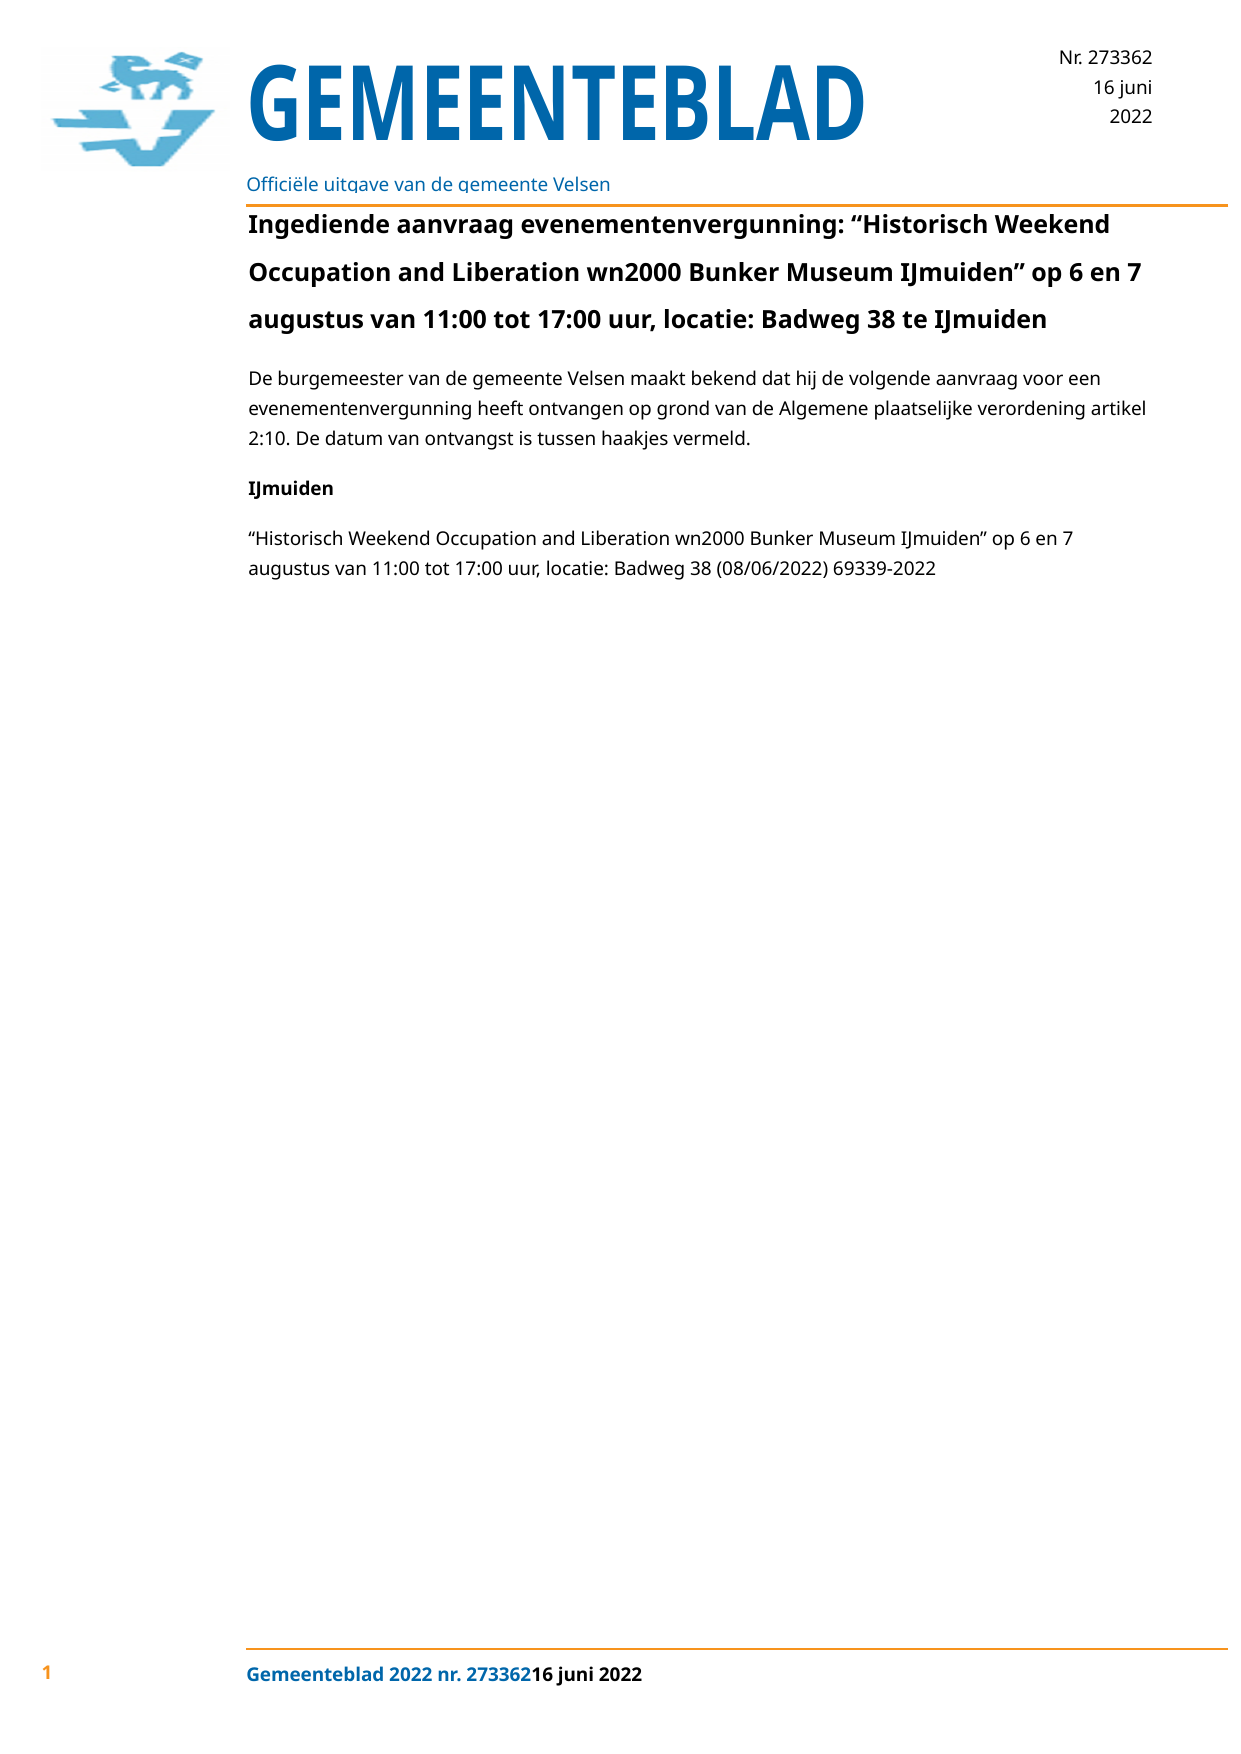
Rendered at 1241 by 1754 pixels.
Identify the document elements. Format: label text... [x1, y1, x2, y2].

picture [41, 47, 231, 172]
text De burgemeester van de gemeente Velsen maakt bekend dat hij de volgende aanvraag voor een evenementenvergunning heeft ontvangen op grond van de Algemene plaatselijke verordening artikel 2:10. De datum van ontvangst is tussen haakjes vermeld. [248, 366, 1152, 450]
text Ingediende aanvraag evenementenvergunning: “Historisch Weekend Occupation and Liberation wn2000 Bunker Museum IJmuiden” op 6 en 7 augustus van 11:00 tot 17:00 uur, locatie: Badweg 38 te IJmuiden [248, 207, 1152, 336]
text “Historisch Weekend Occupation and Liberation wn2000 Bunker Museum IJmuiden” op 6 en 7 augustus van 11:00 tot 17:00 uur, locatie: Badweg 38 (08/06/2022) 69339-2022 [248, 526, 1152, 581]
text IJmuiden [248, 475, 1152, 501]
